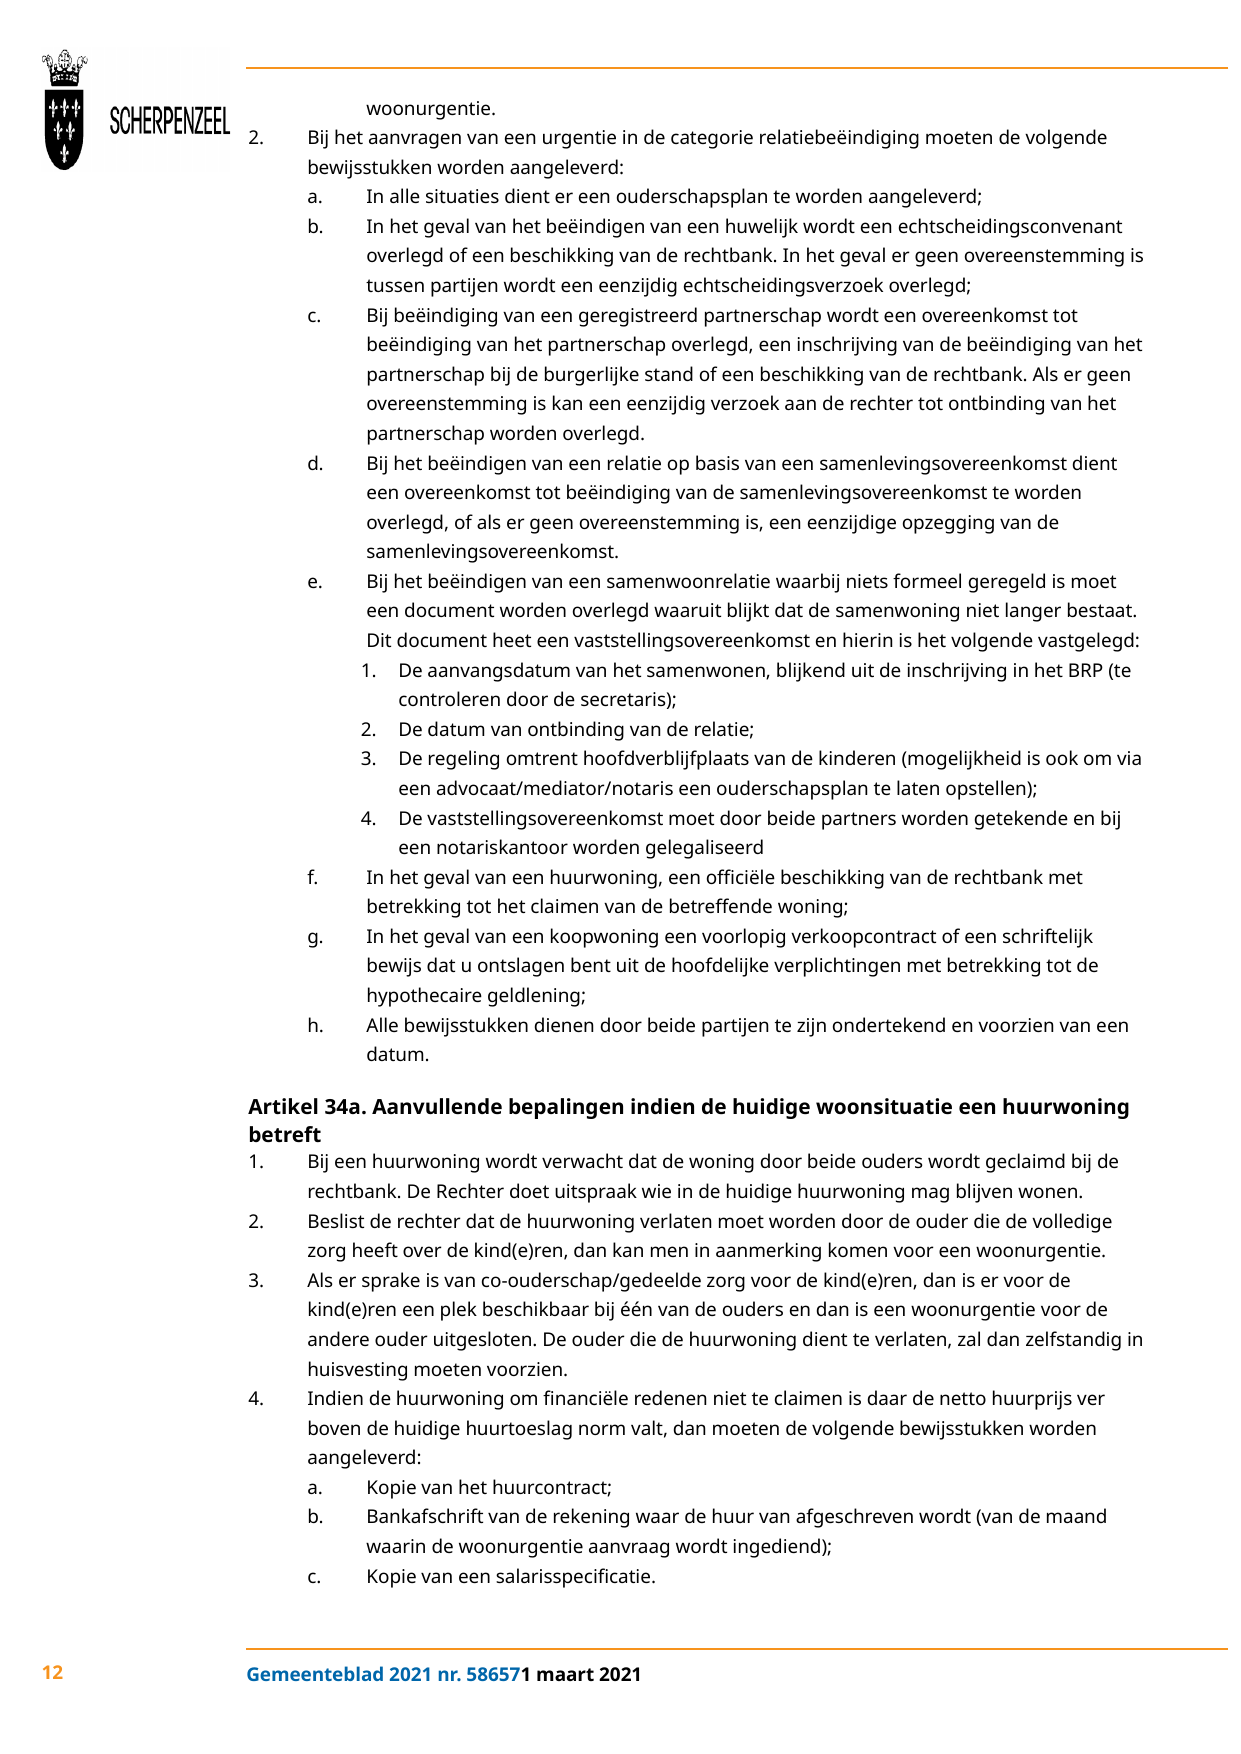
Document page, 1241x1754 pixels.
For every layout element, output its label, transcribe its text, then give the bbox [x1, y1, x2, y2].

text Artikel 34a. Aanvullende bepalingen indien de huidige woonsituatie een huurwoning betreft [248, 1092, 1152, 1149]
list In het geval van het beëindigen van een huwelijk wordt een echtscheidingsconvenant overlegd of een beschikking van de rechtbank. In het geval er geen overeenstemming is tussen partijen wordt een eenzijdig echtscheidingsverzoek overlegd; [307, 213, 1152, 298]
list Kopie van het huurcontract; [307, 1474, 1152, 1500]
list Bij het aanvragen van een urgentie in de categorie relatiebeëindiging moeten de volgende bewijsstukken worden aangeleverd: [248, 124, 1152, 180]
list In het geval van een koopwoning een voorlopig verkoopcontract of een schriftelijk bewijs dat u ontslagen bent uit de hoofdelijke verplichtingen met betrekking tot de hypothecaire geldlening; [307, 923, 1152, 1008]
list In alle situaties dient er een ouderschapsplan te worden aangeleverd; [307, 183, 1152, 209]
list Kopie van een salarisspecificatie. [307, 1563, 1152, 1589]
list De aanvangsdatum van het samenwonen, blijkend uit de inschrijving in het BRP (te controleren door de secretaris); [361, 657, 1152, 712]
picture [41, 47, 231, 172]
list woonurgentie. [307, 95, 1152, 121]
list Als er sprake is van co-ouderschap/gedeelde zorg voor de kind(e)ren, dan is er voor de kind(e)ren een plek beschikbaar bij één van de ouders en dan is een woonurgentie voor de andere ouder uitgesloten. De ouder die de huurwoning dient te verlaten, zal dan zelfstandig in huisvesting moeten voorzien. [248, 1267, 1152, 1382]
list Indien de huurwoning om financiële redenen niet te claimen is daar de netto huurprijs ver boven de huidige huurtoeslag norm valt, dan moeten de volgende bewijsstukken worden aangeleverd: [248, 1385, 1152, 1470]
list Bij een huurwoning wordt verwacht dat de woning door beide ouders wordt geclaimd bij de rechtbank. De Rechter doet uitspraak wie in de huidige huurwoning mag blijven wonen. [248, 1149, 1152, 1204]
list Bankafschrift van de rekening waar de huur van afgeschreven wordt (van de maand waarin de woonurgentie aanvraag wordt ingediend); [307, 1504, 1152, 1559]
list Alle bewijsstukken dienen door beide partijen te zijn ondertekend en voorzien van een datum. [307, 1012, 1152, 1067]
list De datum van ontbinding van de relatie; [361, 716, 1152, 742]
list Beslist de rechter dat de huurwoning verlaten moet worden door de ouder die de volledige zorg heeft over de kind(e)ren, dan kan men in aanmerking komen voor een woonurgentie. [248, 1208, 1152, 1263]
list Bij beëindiging van een geregistreerd partnerschap wordt een overeenkomst tot beëindiging van het partnerschap overlegd, een inschrijving van de beëindiging van het partnerschap bij de burgerlijke stand of een beschikking van de rechtbank. Als er geen overeenstemming is kan een eenzijdig verzoek aan de rechter tot ontbinding van het partnerschap worden overlegd. [307, 302, 1152, 446]
list In het geval van een huurwoning, een officiële beschikking van de rechtbank met betrekking tot het claimen van de betreffende woning; [307, 864, 1152, 919]
list Bij het beëindigen van een samenwoonrelatie waarbij niets formeel geregeld is moet een document worden overlegd waaruit blijkt dat de samenwoning niet langer bestaat. Dit document heet een vaststellingsovereenkomst en hierin is het volgende vastgelegd: [307, 568, 1152, 653]
list Bij het beëindigen van een relatie op basis van een samenlevingsovereenkomst dient een overeenkomst tot beëindiging van de samenlevingsovereenkomst te worden overlegd, of als er geen overeenstemming is, een eenzijdige opzegging van de samenlevingsovereenkomst. [307, 450, 1152, 564]
list De vaststellingsovereenkomst moet door beide partners worden getekende en bij een notariskantoor worden gelegaliseerd [361, 805, 1152, 860]
list De regeling omtrent hoofdverblijfplaats van de kinderen (mogelijkheid is ook om via een advocaat/mediator/notaris een ouderschapsplan te laten opstellen); [361, 746, 1152, 801]
